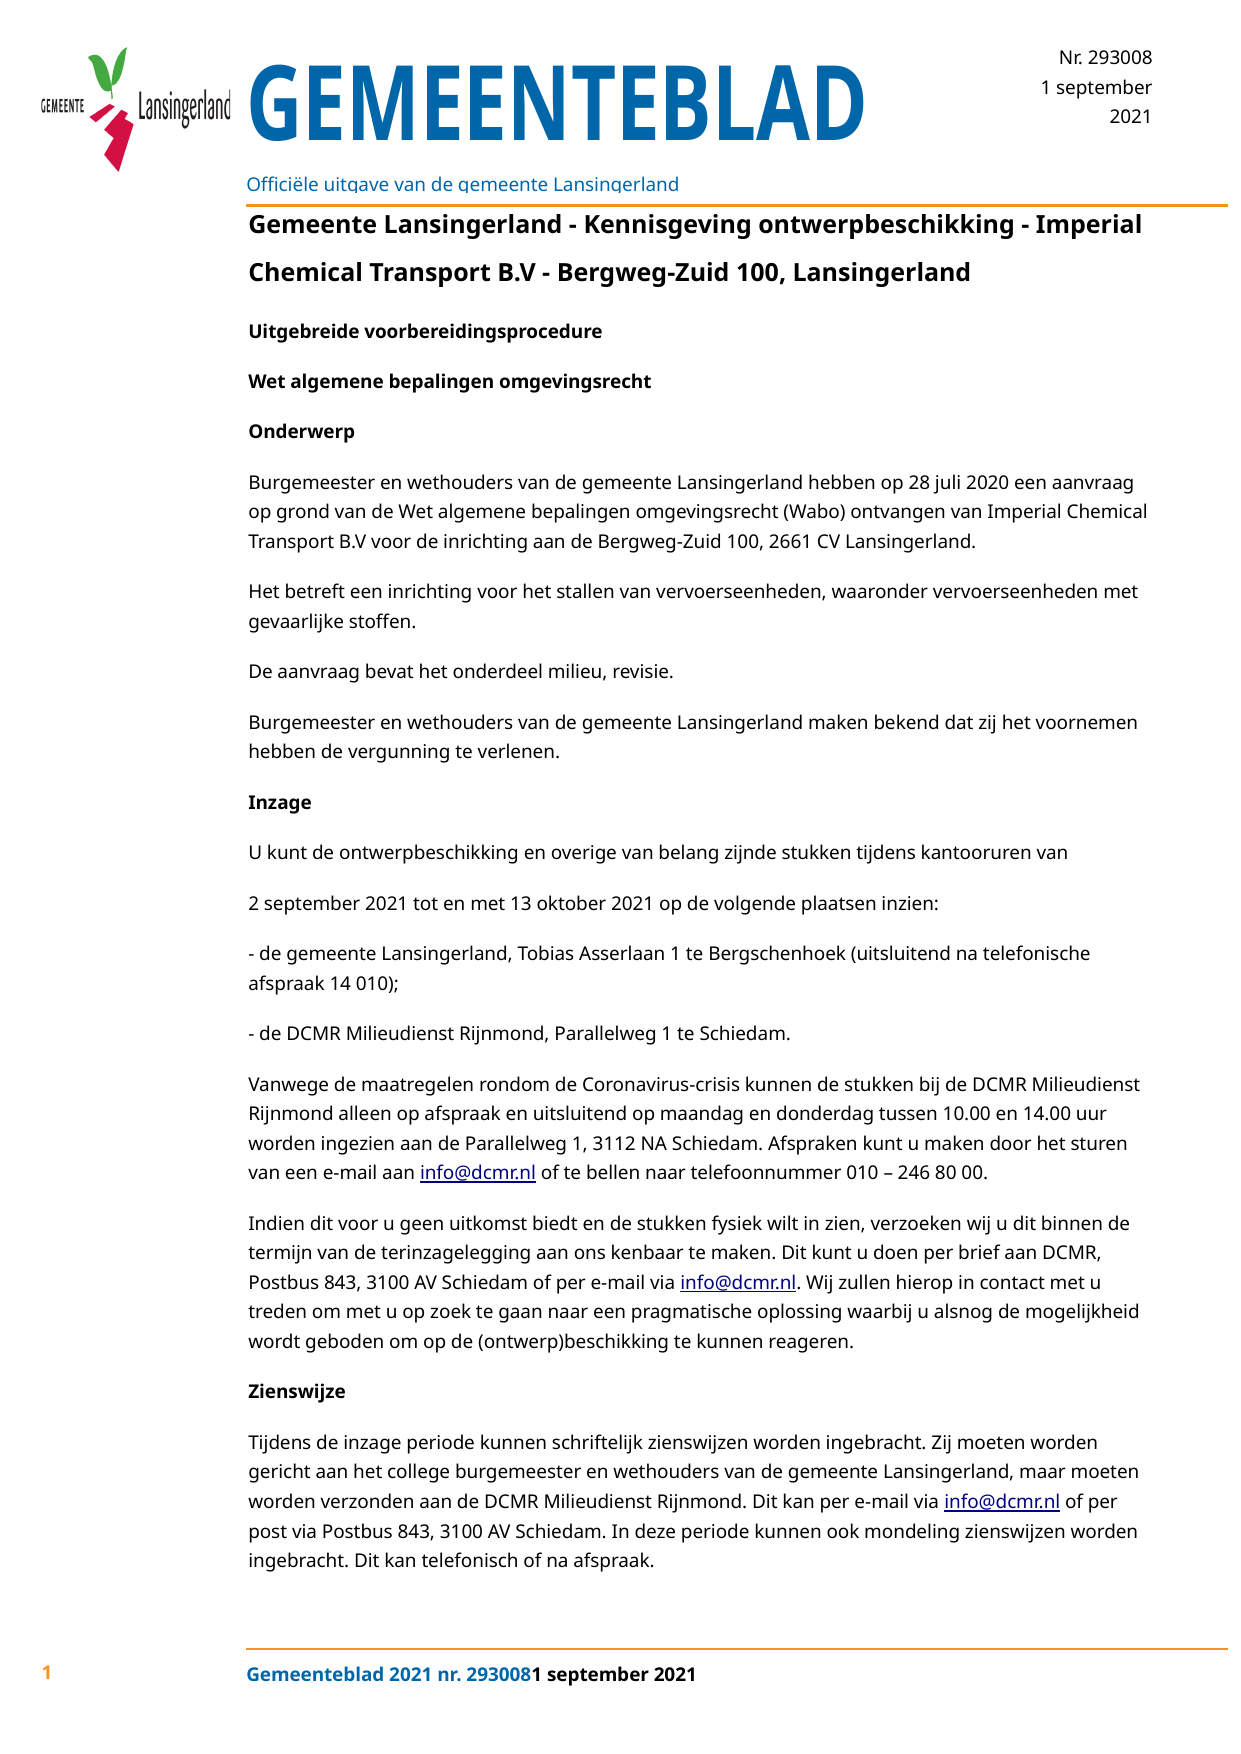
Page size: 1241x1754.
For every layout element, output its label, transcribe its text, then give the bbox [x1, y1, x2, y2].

text U kunt de ontwerpbeschikking en overige van belang zijnde stukken tijdens kantooruren van [248, 839, 1152, 865]
text Het betreft een inrichting voor het stallen van vervoerseenheden, waaronder vervoerseenheden met gevaarlijke stoffen. [248, 579, 1152, 634]
text Burgemeester en wethouders van de gemeente Lansingerland hebben op 28 juli 2020 een aanvraag op grond van de Wet algemene bepalingen omgevingsrecht (Wabo) ontvangen van Imperial Chemical Transport B.V voor de inrichting aan de Bergweg-Zuid 100, 2661 CV Lansingerland. [248, 469, 1152, 554]
text Vanwege de maatregelen rondom de Coronavirus-crisis kunnen de stukken bij de DCMR Milieudienst Rijnmond alleen op afspraak en uitsluitend op maandag en donderdag tussen 10.00 en 14.00 uur worden ingezien aan de Parallelweg 1, 3112 NA Schiedam. Afspraken kunt u maken door het sturen van een e-mail aan info@dcmr.nl of te bellen naar telefoonnummer 010 – 246 80 00. [248, 1071, 1152, 1185]
text Tijdens de inzage periode kunnen schriftelijk zienswijzen worden ingebracht. Zij moeten worden gericht aan het college burgemeester en wethouders van de gemeente Lansingerland, maar moeten worden verzonden aan de DCMR Milieudienst Rijnmond. Dit kan per e-mail via info@dcmr.nl of per post via Postbus 843, 3100 AV Schiedam. In deze periode kunnen ook mondeling zienswijzen worden ingebracht. Dit kan telefonisch of na afspraak. [248, 1429, 1152, 1573]
text 2 september 2021 tot en met 13 oktober 2021 op de volgende plaatsen inzien: [248, 890, 1152, 916]
text De aanvraag bevat het onderdeel milieu, revisie. [248, 659, 1152, 684]
text Gemeente Lansingerland - Kennisgeving ontwerpbeschikking - Imperial Chemical Transport B.V - Bergweg-Zuid 100, Lansingerland [248, 207, 1152, 288]
text Inzage [248, 789, 1152, 815]
text Zienswijze [248, 1379, 1152, 1404]
text - de DCMR Milieudienst Rijnmond, Parallelweg 1 te Schiedam. [248, 1020, 1152, 1046]
text Burgemeester en wethouders van de gemeente Lansingerland maken bekend dat zij het voornemen hebben de vergunning te verlenen. [248, 709, 1152, 764]
text Indien dit voor u geen uitkomst biedt en de stukken fysiek wilt in zien, verzoeken wij u dit binnen de termijn van de terinzagelegging aan ons kenbaar te maken. Dit kunt u doen per brief aan DCMR, Postbus 843, 3100 AV Schiedam of per e-mail via info@dcmr.nl. Wij zullen hierop in contact met u treden om met u op zoek te gaan naar een pragmatische oplossing waarbij u alsnog de mogelijkheid wordt geboden om op de (ontwerp)beschikking te kunnen reageren. [248, 1210, 1152, 1354]
text Onderwerp [248, 419, 1152, 444]
text Wet algemene bepalingen omgevingsrecht [248, 368, 1152, 394]
text Uitgebreide voorbereidingsprocedure [248, 318, 1152, 344]
picture [41, 47, 231, 172]
text - de gemeente Lansingerland, Tobias Asserlaan 1 te Bergschenhoek (uitsluitend na telefonische afspraak 14 010); [248, 940, 1152, 996]
